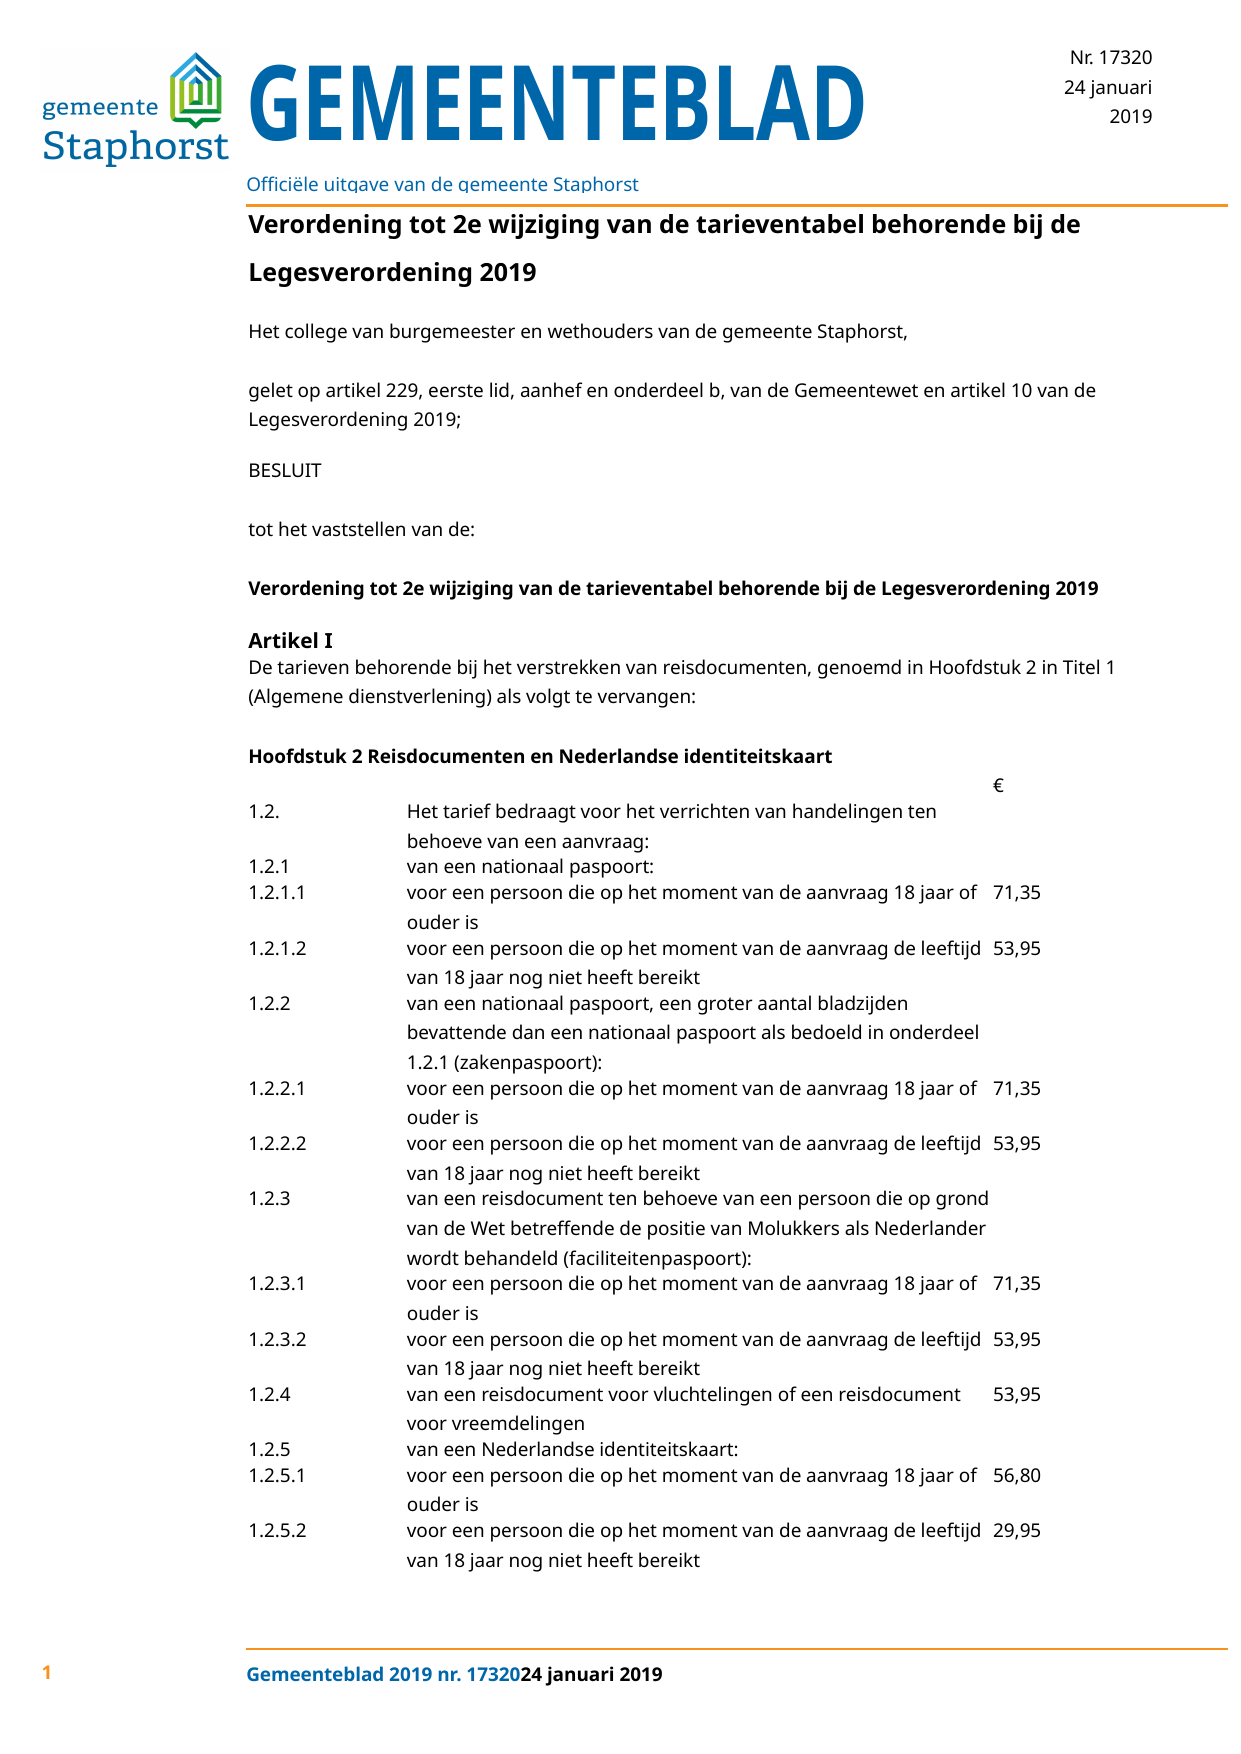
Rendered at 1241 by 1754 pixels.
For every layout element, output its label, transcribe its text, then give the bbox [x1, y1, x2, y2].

table_cell 53,95 [993, 1326, 1152, 1381]
table_cell 1.2. [248, 798, 407, 854]
text gelet op artikel 229, eerste lid, aanhef en onderdeel b, van de Gemeentewet en artikel 10 van de Legesverordening 2019; [248, 377, 1152, 432]
table_header € [993, 773, 1152, 798]
table_cell voor een persoon die op het moment van de aanvraag de leeftijd van 18 jaar nog niet heeft bereikt [407, 1518, 993, 1573]
table_cell voor een persoon die op het moment van de aanvraag 18 jaar of ouder is [407, 1462, 993, 1517]
table_header [248, 773, 407, 798]
text tot het vaststellen van de: [248, 516, 1152, 542]
table_cell 1.2.5.2 [248, 1518, 407, 1573]
table_cell 53,95 [993, 1130, 1152, 1186]
table_cell 1.2.4 [248, 1381, 407, 1436]
table_cell van een Nederlandse identiteitskaart: [407, 1436, 993, 1462]
table_cell 1.2.1.1 [248, 879, 407, 935]
text Verordening tot 2e wijziging van de tarieventabel behorende bij de Legesverordening 2019 [248, 575, 1152, 601]
table_cell 56,80 [993, 1462, 1152, 1517]
table_cell voor een persoon die op het moment van de aanvraag 18 jaar of ouder is [407, 1075, 993, 1130]
table_cell [993, 854, 1152, 879]
table_cell [993, 798, 1152, 854]
table_cell voor een persoon die op het moment van de aanvraag de leeftijd van 18 jaar nog niet heeft bereikt [407, 935, 993, 990]
text De tarieven behorende bij het verstrekken van reisdocumenten, genoemd in Hoofdstuk 2 in Titel 1 (Algemene dienstverlening) als volgt te vervangen: [248, 654, 1152, 709]
table_cell 1.2.2 [248, 990, 407, 1075]
table_cell 29,95 [993, 1518, 1152, 1573]
table_cell voor een persoon die op het moment van de aanvraag 18 jaar of ouder is [407, 1270, 993, 1326]
table_cell voor een persoon die op het moment van de aanvraag de leeftijd van 18 jaar nog niet heeft bereikt [407, 1326, 993, 1381]
table_cell 1.2.1.2 [248, 935, 407, 990]
table_cell 1.2.5.1 [248, 1462, 407, 1517]
table_cell [993, 1186, 1152, 1270]
table_cell 53,95 [993, 1381, 1152, 1436]
table_cell 1.2.3.2 [248, 1326, 407, 1381]
table_cell 1.2.5 [248, 1436, 407, 1462]
table_cell 71,35 [993, 879, 1152, 935]
table_cell 1.2.3 [248, 1186, 407, 1270]
text Artikel I [248, 626, 1152, 654]
table_cell 1.2.2.2 [248, 1130, 407, 1186]
text Verordening tot 2e wijziging van de tarieventabel behorende bij de Legesverordening 2019 [248, 207, 1152, 288]
text BESLUIT [248, 457, 1152, 483]
table_cell voor een persoon die op het moment van de aanvraag de leeftijd van 18 jaar nog niet heeft bereikt [407, 1130, 993, 1186]
table_cell Het tarief bedraagt voor het verrichten van handelingen ten behoeve van een aanvraag: [407, 798, 993, 854]
table_cell 71,35 [993, 1270, 1152, 1326]
table_cell [993, 1436, 1152, 1462]
table_cell van een nationaal paspoort, een groter aantal bladzijden bevattende dan een nationaal paspoort als bedoeld in onderdeel 1.2.1 (zakenpaspoort): [407, 990, 993, 1075]
table_cell voor een persoon die op het moment van de aanvraag 18 jaar of ouder is [407, 879, 993, 935]
table_header [407, 773, 993, 798]
table_cell 1.2.1 [248, 854, 407, 879]
table_cell 53,95 [993, 935, 1152, 990]
text Hoofdstuk 2 Reisdocumenten en Nederlandse identiteitskaart [248, 743, 1152, 769]
table_cell van een reisdocument ten behoeve van een persoon die op grond van de Wet betreffende de positie van Molukkers als Nederlander wordt behandeld (faciliteitenpaspoort): [407, 1186, 993, 1270]
table_cell van een nationaal paspoort: [407, 854, 993, 879]
text Het college van burgemeester en wethouders van de gemeente Staphorst, [248, 318, 1152, 344]
table_cell 71,35 [993, 1075, 1152, 1130]
table_cell 1.2.2.1 [248, 1075, 407, 1130]
table_cell [993, 990, 1152, 1075]
picture [41, 47, 231, 172]
table_cell van een reisdocument voor vluchtelingen of een reisdocument voor vreemdelingen [407, 1381, 993, 1436]
table_cell 1.2.3.1 [248, 1270, 407, 1326]
